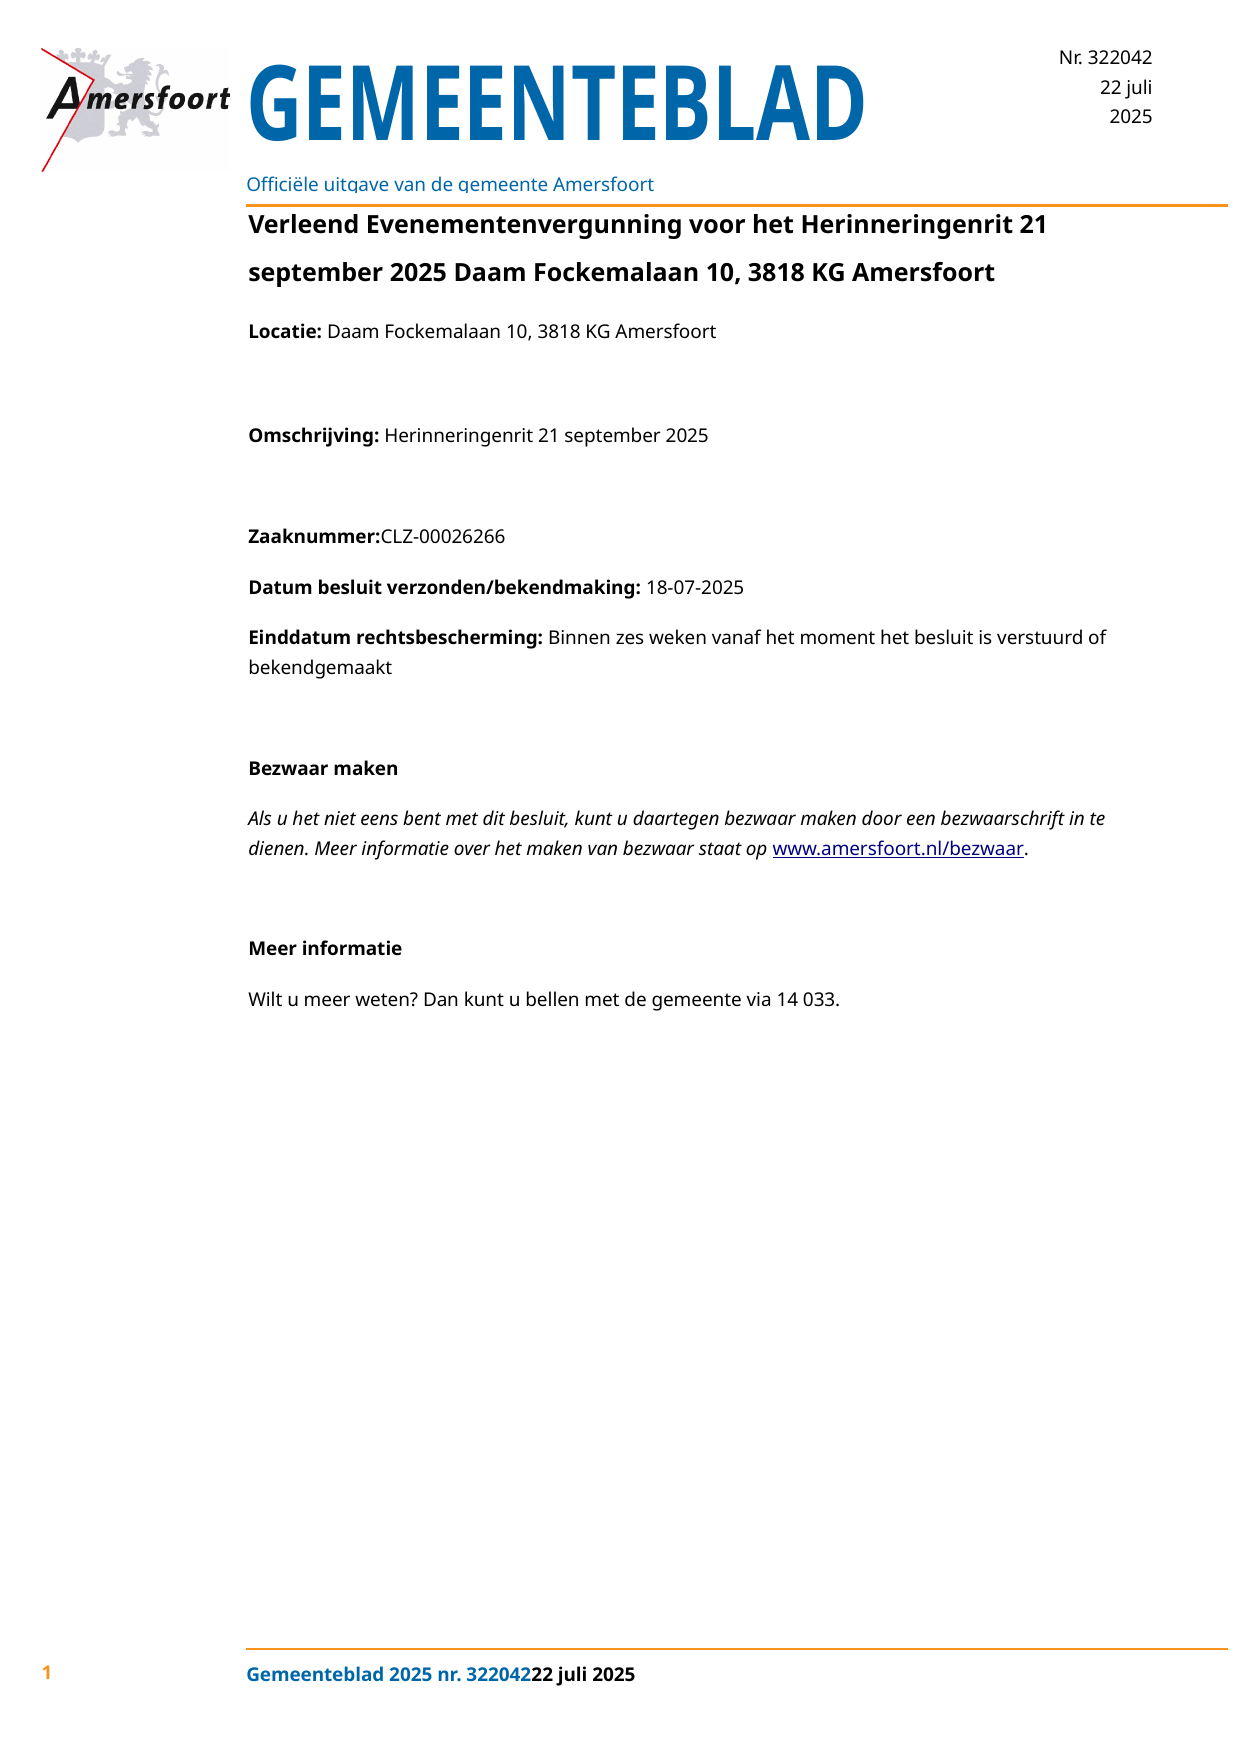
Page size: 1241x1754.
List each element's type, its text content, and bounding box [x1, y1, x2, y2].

text ﻿Omschrijving: Herinneringenrit 21 september 2025 [248, 419, 1152, 448]
picture [41, 47, 231, 172]
text Datum besluit verzonden/bekendmaking: 18-07-2025 [248, 574, 1152, 600]
text Als u het niet eens bent met dit besluit, kunt u daartegen bezwaar maken door een bezwaarschrift in te dienen. Meer informatie over het maken van bezwaar staat op www.amersfoort.nl/bezwaar. [248, 805, 1152, 861]
text Zaaknummer:CLZ-00026266 [248, 523, 1152, 549]
text Locatie: Daam Fockemalaan 10, 3818 KG Amersfoort [248, 318, 1152, 344]
text Verleend Evenementenvergunning voor het Herinneringenrit 21 september 2025 Daam Fockemalaan 10, 3818 KG Amersfoort [248, 207, 1152, 288]
text Wilt u meer weten? Dan kunt u bellen met de gemeente via 14 033. [248, 986, 1152, 1012]
text Meer informatie [248, 936, 1152, 961]
text Bezwaar maken [248, 755, 1152, 781]
text Einddatum rechtsbescherming: Binnen zes weken vanaf het moment het besluit is verstuurd of bekendgemaakt [248, 624, 1152, 680]
